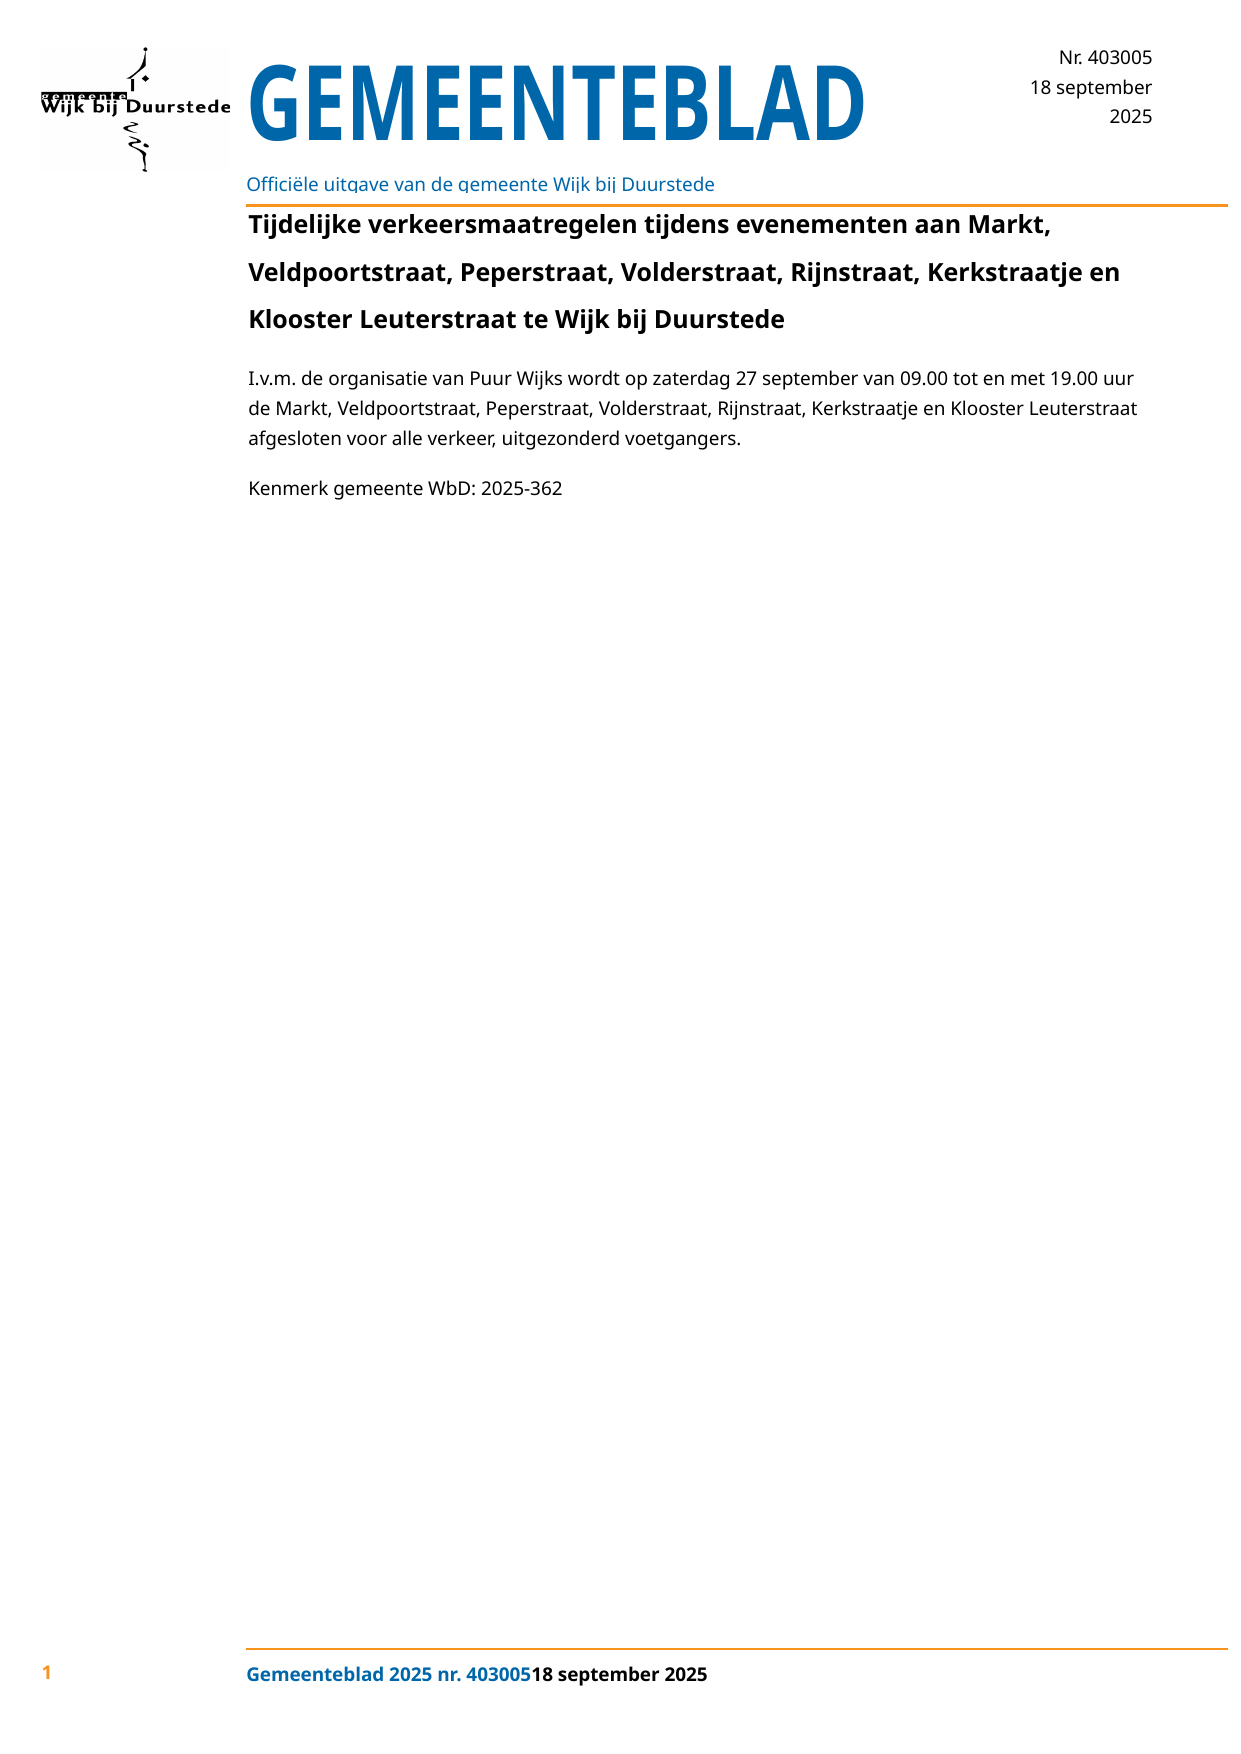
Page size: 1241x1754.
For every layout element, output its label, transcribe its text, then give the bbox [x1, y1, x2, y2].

text Kenmerk gemeente WbD: 2025-362 [248, 475, 1152, 501]
picture [41, 47, 231, 172]
text Tijdelijke verkeersmaatregelen tijdens evenementen aan Markt, Veldpoortstraat, Peperstraat, Volderstraat, Rijnstraat, Kerkstraatje en Klooster Leuterstraat te Wijk bij Duurstede [248, 207, 1152, 336]
text I.v.m. de organisatie van Puur Wijks wordt op zaterdag 27 september van 09.00 tot en met 19.00 uur de Markt, Veldpoortstraat, Peperstraat, Volderstraat, Rijnstraat, Kerkstraatje en Klooster Leuterstraat afgesloten voor alle verkeer, uitgezonderd voetgangers. [248, 366, 1152, 450]
